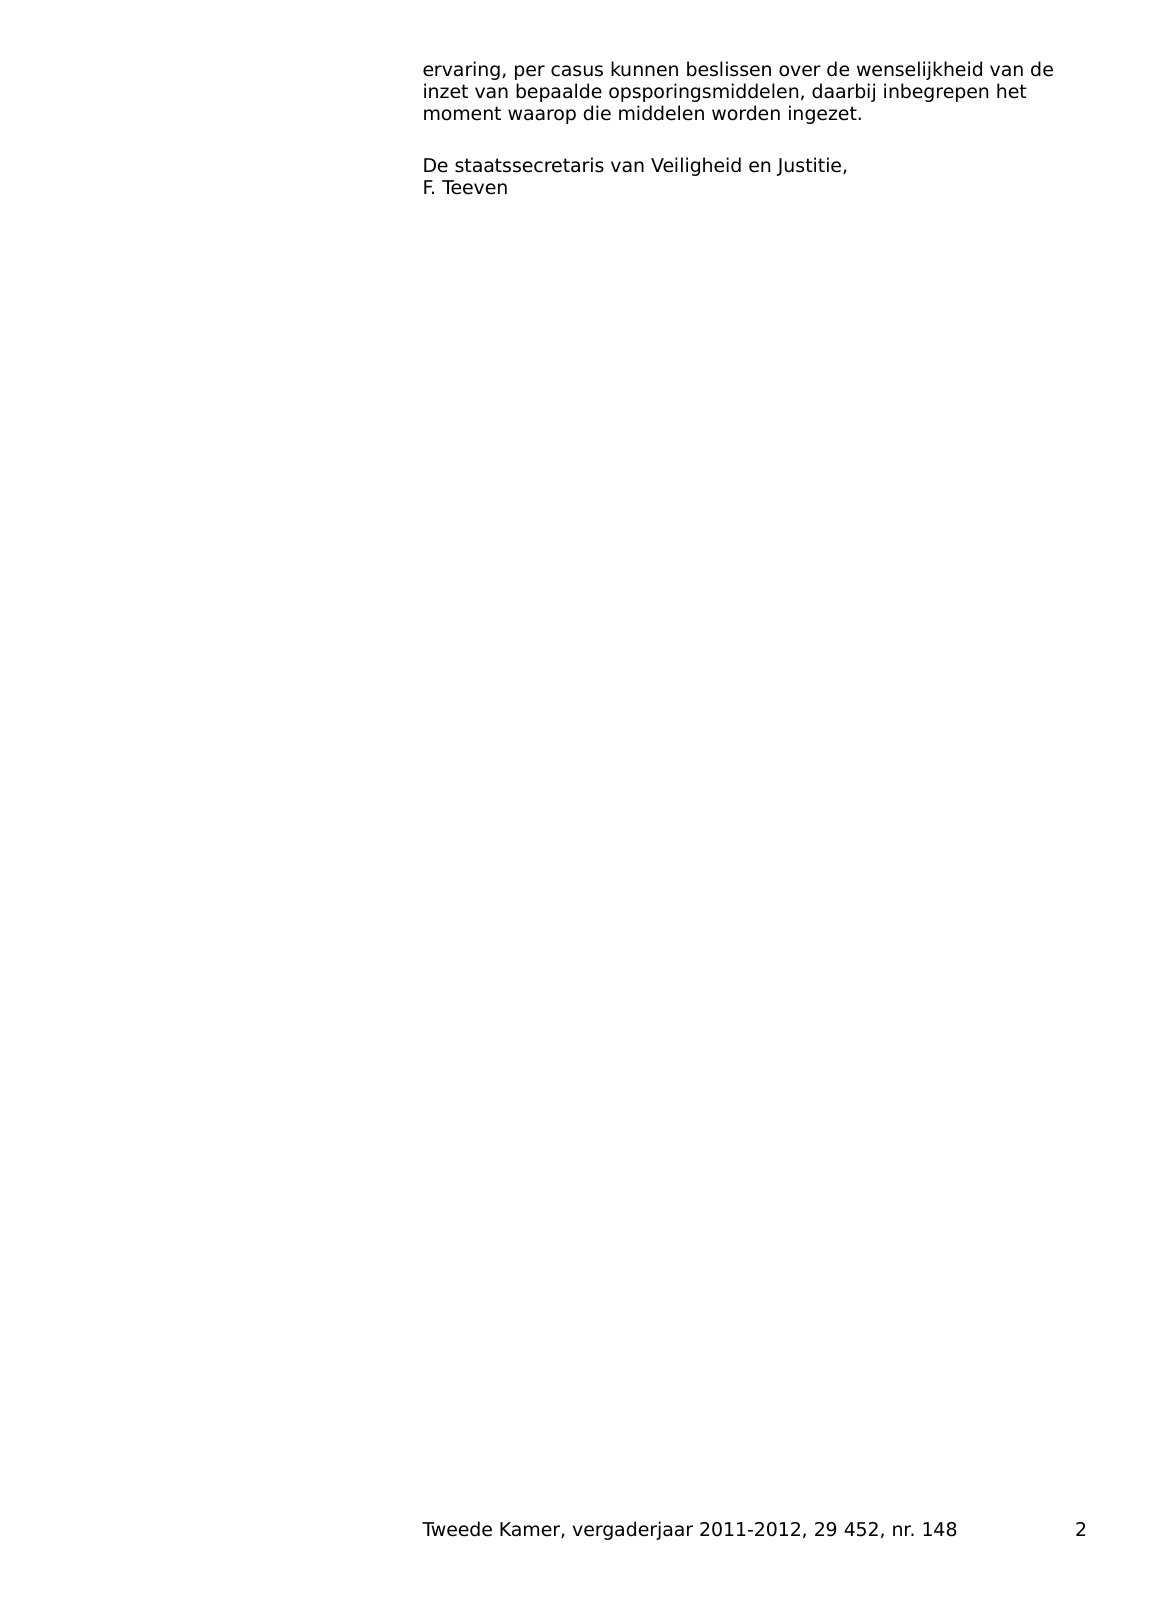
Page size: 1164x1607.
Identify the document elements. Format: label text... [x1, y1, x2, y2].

text ervaring, per casus kunnen beslissen over de wenselijkheid van de inzet van bepaalde opsporingsmiddelen, daarbij inbegrepen het moment waarop die middelen worden ingezet. [422, 59, 1087, 125]
text De staatssecretaris van Veiligheid en Justitie, F. Teeven [422, 155, 1087, 199]
